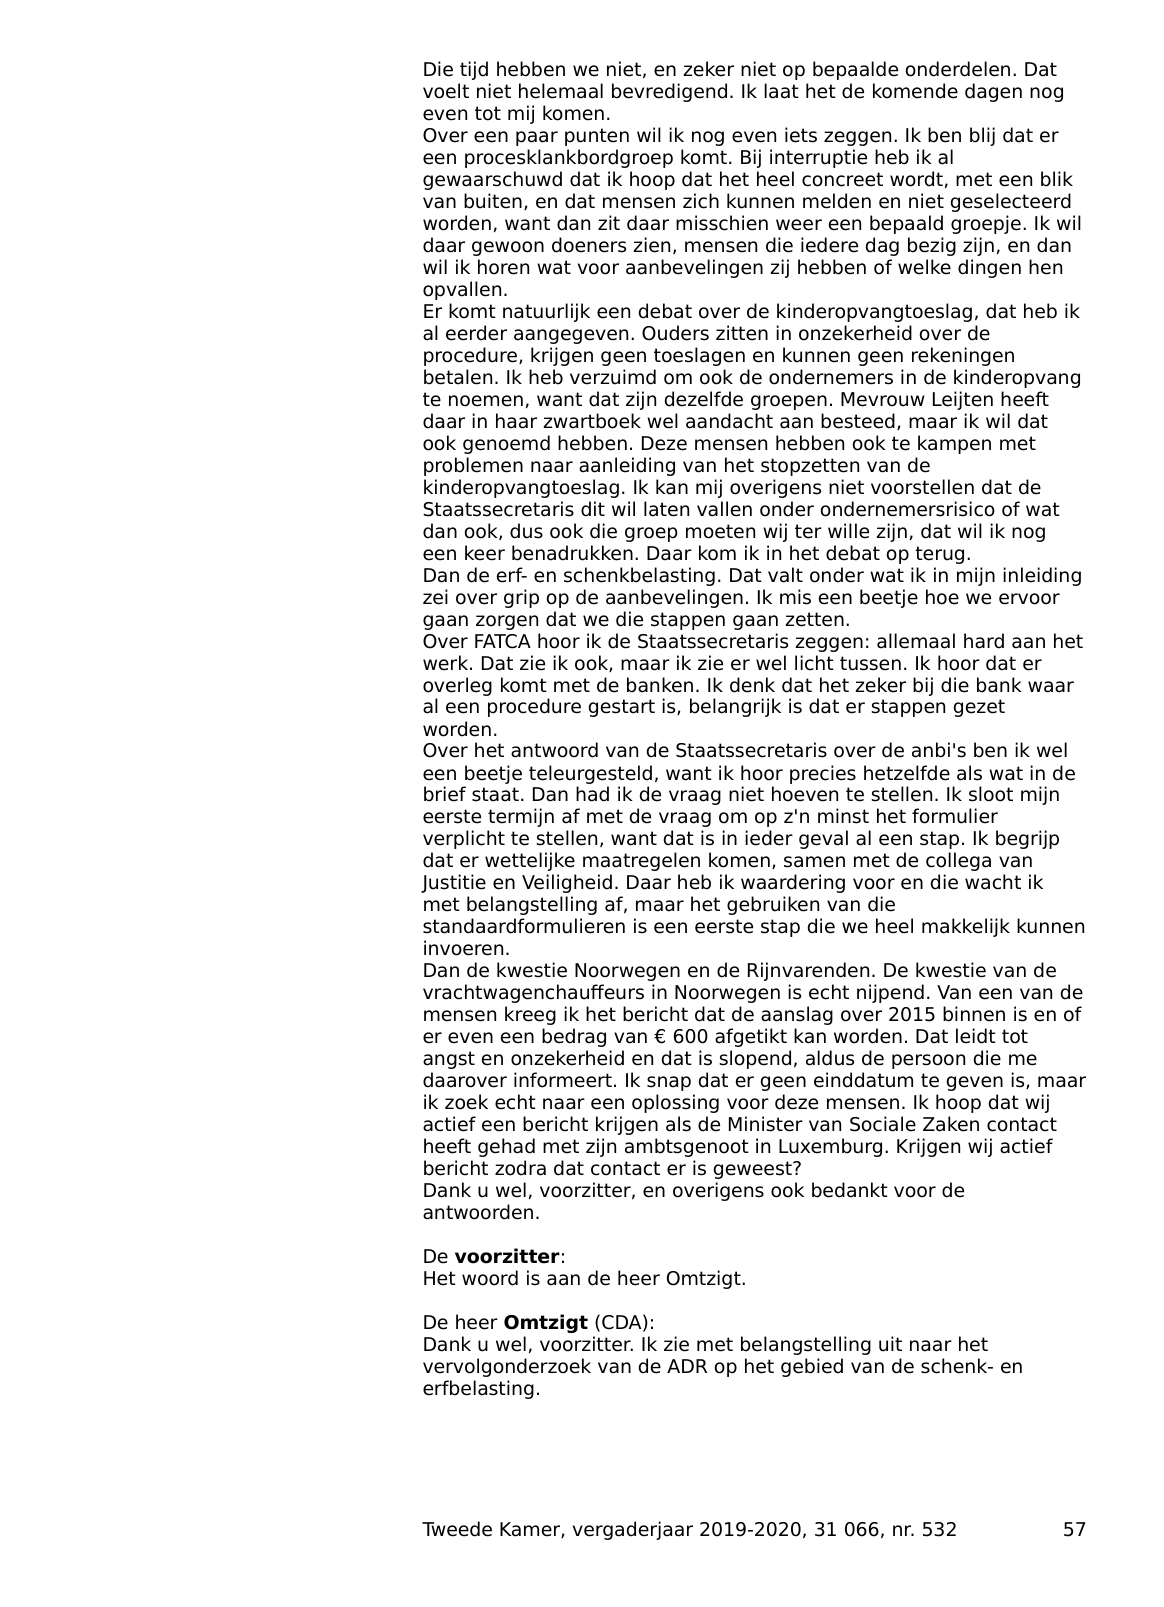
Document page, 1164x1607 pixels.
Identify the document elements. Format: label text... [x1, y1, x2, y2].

text De heer Omtzigt (CDA): [422, 1312, 1087, 1334]
text Dan de kwestie Noorwegen en de Rijnvarenden. De kwestie van de vrachtwagenchauffeurs in Noorwegen is echt nijpend. Van een van de mensen kreeg ik het bericht dat de aanslag over 2015 binnen is en of er even een bedrag van € 600 afgetikt kan worden. Dat leidt tot angst en onzekerheid en dat is slopend, aldus de persoon die me daarover informeert. Ik snap dat er geen einddatum te geven is, maar ik zoek echt naar een oplossing voor deze mensen. Ik hoop dat wij actief een bericht krijgen als de Minister van Sociale Zaken contact heeft gehad met zijn ambtsgenoot in Luxemburg. Krijgen wij actief bericht zodra dat contact er is geweest? [422, 960, 1087, 1180]
text Die tijd hebben we niet, en zeker niet op bepaalde onderdelen. Dat voelt niet helemaal bevredigend. Ik laat het de komende dagen nog even tot mij komen. [422, 59, 1087, 125]
text Dan de erf- en schenkbelasting. Dat valt onder wat ik in mijn inleiding zei over grip op de aanbevelingen. Ik mis een beetje hoe we ervoor gaan zorgen dat we die stappen gaan zetten. [422, 564, 1087, 631]
text Over het antwoord van de Staatssecretaris over de anbi's ben ik wel een beetje teleurgesteld, want ik hoor precies hetzelfde als wat in de brief staat. Dan had ik de vraag niet hoeven te stellen. Ik sloot mijn eerste termijn af met de vraag om op z'n minst het formulier verplicht te stellen, want dat is in ieder geval al een stap. Ik begrijp dat er wettelijke maatregelen komen, samen met de collega van Justitie en Veiligheid. Daar heb ik waardering voor en die wacht ik met belangstelling af, maar het gebruiken van die standaardformulieren is een eerste stap die we heel makkelijk kunnen invoeren. [422, 740, 1087, 960]
text Er komt natuurlijk een debat over de kinderopvangtoeslag, dat heb ik al eerder aangegeven. Ouders zitten in onzekerheid over de procedure, krijgen geen toeslagen en kunnen geen rekeningen betalen. Ik heb verzuimd om ook de ondernemers in de kinderopvang te noemen, want dat zijn dezelfde groepen. Mevrouw Leijten heeft daar in haar zwartboek wel aandacht aan besteed, maar ik wil dat ook genoemd hebben. Deze mensen hebben ook te kampen met problemen naar aanleiding van het stopzetten van de kinderopvangtoeslag. Ik kan mij overigens niet voorstellen dat de Staatssecretaris dit wil laten vallen onder ondernemersrisico of wat dan ook, dus ook die groep moeten wij ter wille zijn, dat wil ik nog een keer benadrukken. Daar kom ik in het debat op terug. [422, 301, 1087, 564]
text Dank u wel, voorzitter. Ik zie met belangstelling uit naar het vervolgonderzoek van de ADR op het gebied van de schenk- en erfbelasting. [422, 1334, 1087, 1400]
text De voorzitter: [422, 1246, 1087, 1268]
text Dank u wel, voorzitter, en overigens ook bedankt voor de antwoorden. [422, 1180, 1087, 1224]
text Het woord is aan de heer Omtzigt. [422, 1268, 1087, 1290]
text Over FATCA hoor ik de Staatssecretaris zeggen: allemaal hard aan het werk. Dat zie ik ook, maar ik zie er wel licht tussen. Ik hoor dat er overleg komt met de banken. Ik denk dat het zeker bij die bank waar al een procedure gestart is, belangrijk is dat er stappen gezet worden. [422, 631, 1087, 740]
text Over een paar punten wil ik nog even iets zeggen. Ik ben blij dat er een procesklankbordgroep komt. Bij interruptie heb ik al gewaarschuwd dat ik hoop dat het heel concreet wordt, met een blik van buiten, en dat mensen zich kunnen melden en niet geselecteerd worden, want dan zit daar misschien weer een bepaald groepje. Ik wil daar gewoon doeners zien, mensen die iedere dag bezig zijn, en dan wil ik horen wat voor aanbevelingen zij hebben of welke dingen hen opvallen. [422, 125, 1087, 301]
